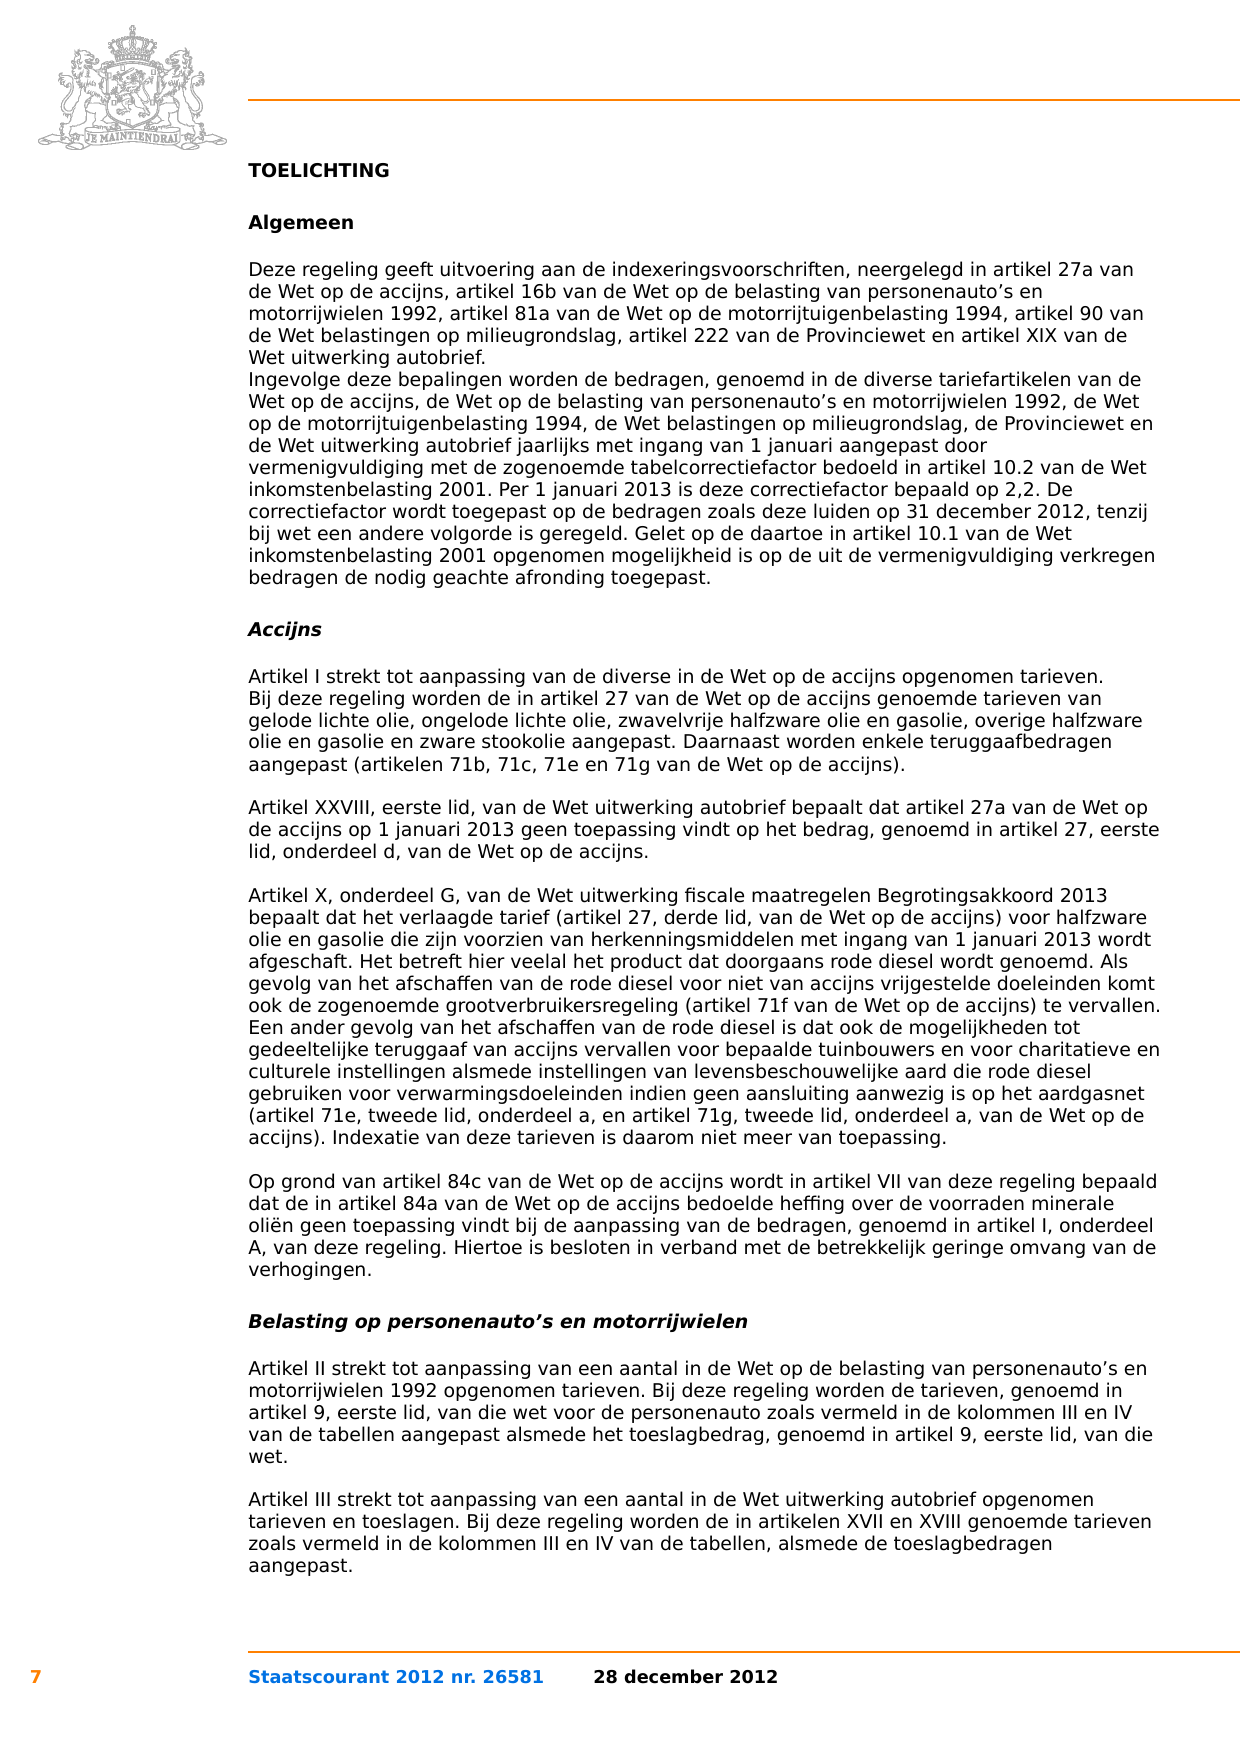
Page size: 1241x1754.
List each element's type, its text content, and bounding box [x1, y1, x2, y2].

text Artikel III strekt tot aanpassing van een aantal in de Wet uitwerking autobrief opgenomen tarieven en toeslagen. Bij deze regeling worden de in artikelen XVII en XVIII genoemde tarieven zoals vermeld in de kolommen III en IV van de tabellen, alsmede de toeslagbedragen aangepast. [248, 1489, 1163, 1577]
subtitle Accijns [248, 618, 1163, 641]
text Op grond van artikel 84c van de Wet op de accijns wordt in artikel VII van deze regeling bepaald dat de in artikel 84a van de Wet op de accijns bedoelde heffing over de voorraden minerale oliën geen toepassing vindt bij de aanpassing van de bedragen, genoemd in artikel I, onderdeel A, van deze regeling. Hiertoe is besloten in verband met de betrekkelijk geringe omvang van de verhogingen. [248, 1171, 1163, 1281]
subtitle Belasting op personenauto’s en motorrijwielen [248, 1311, 1163, 1333]
text Bij deze regeling worden de in artikel 27 van de Wet op de accijns genoemde tarieven van gelode lichte olie, ongelode lichte olie, zwavelvrije halfzware olie en gasolie, overige halfzware olie en gasolie en zware stookolie aangepast. Daarnaast worden enkele teruggaafbedragen aangepast (artikelen 71b, 71c, 71e en 71g van de Wet op de accijns). [248, 687, 1163, 775]
text Artikel I strekt tot aanpassing van de diverse in de Wet op de accijns opgenomen tarieven. [248, 666, 1163, 687]
picture [38, 25, 227, 150]
text Artikel II strekt tot aanpassing van een aantal in de Wet op de belasting van personenauto’s en motorrijwielen 1992 opgenomen tarieven. Bij deze regeling worden de tarieven, genoemd in artikel 9, eerste lid, van die wet voor de personenauto zoals vermeld in de kolommen III en IV van de tabellen aangepast alsmede het toeslagbedrag, genoemd in artikel 9, eerste lid, van die wet. [248, 1358, 1163, 1467]
subtitle TOELICHTING [248, 160, 1163, 182]
text Artikel XXVIII, eerste lid, van de Wet uitwerking autobrief bepaalt dat artikel 27a van de Wet op de accijns op 1 januari 2013 geen toepassing vindt op het bedrag, genoemd in artikel 27, eerste lid, onderdeel d, van de Wet op de accijns. [248, 797, 1163, 863]
text Ingevolge deze bepalingen worden de bedragen, genoemd in de diverse tariefartikelen van de Wet op de accijns, de Wet op de belasting van personenauto’s en motorrijwielen 1992, de Wet op de motorrijtuigenbelasting 1994, de Wet belastingen op milieugrondslag, de Provinciewet en de Wet uitwerking autobrief jaarlijks met ingang van 1 januari aangepast door vermenigvuldiging met de zogenoemde tabelcorrectiefactor bedoeld in artikel 10.2 van de Wet inkomstenbelasting 2001. Per 1 januari 2013 is deze correctiefactor bepaald op 2,2. De correctiefactor wordt toegepast op de bedragen zoals deze luiden op 31 december 2012, tenzij bij wet een andere volgorde is geregeld. Gelet op de daartoe in artikel 10.1 van de Wet inkomstenbelasting 2001 opgenomen mogelijkheid is op de uit de vermenigvuldiging verkregen bedragen de nodig geachte afronding toegepast. [248, 369, 1163, 588]
text Deze regeling geeft uitvoering aan de indexeringsvoorschriften, neergelegd in artikel 27a van de Wet op de accijns, artikel 16b van de Wet op de belasting van personenauto’s en motorrijwielen 1992, artikel 81a van de Wet op de motorrijtuigenbelasting 1994, artikel 90 van de Wet belastingen op milieugrondslag, artikel 222 van de Provinciewet en artikel XIX van de Wet uitwerking autobrief. [248, 259, 1163, 369]
subtitle Algemeen [248, 212, 1163, 234]
text Artikel X, onderdeel G, van de Wet uitwerking fiscale maatregelen Begrotingsakkoord 2013 bepaalt dat het verlaagde tarief (artikel 27, derde lid, van de Wet op de accijns) voor halfzware olie en gasolie die zijn voorzien van herkenningsmiddelen met ingang van 1 januari 2013 wordt afgeschaft. Het betreft hier veelal het product dat doorgaans rode diesel wordt genoemd. Als gevolg van het afschaffen van de rode diesel voor niet van accijns vrijgestelde doeleinden komt ook de zogenoemde grootverbruikersregeling (artikel 71f van de Wet op de accijns) te vervallen. Een ander gevolg van het afschaffen van de rode diesel is dat ook de mogelijkheden tot gedeeltelijke teruggaaf van accijns vervallen voor bepaalde tuinbouwers en voor charitatieve en culturele instellingen alsmede instellingen van levensbeschouwelijke aard die rode diesel gebruiken voor verwarmingsdoeleinden indien geen aansluiting aanwezig is op het aardgasnet (artikel 71e, tweede lid, onderdeel a, en artikel 71g, tweede lid, onderdeel a, van de Wet op de accijns). Indexatie van deze tarieven is daarom niet meer van toepassing. [248, 885, 1163, 1149]
